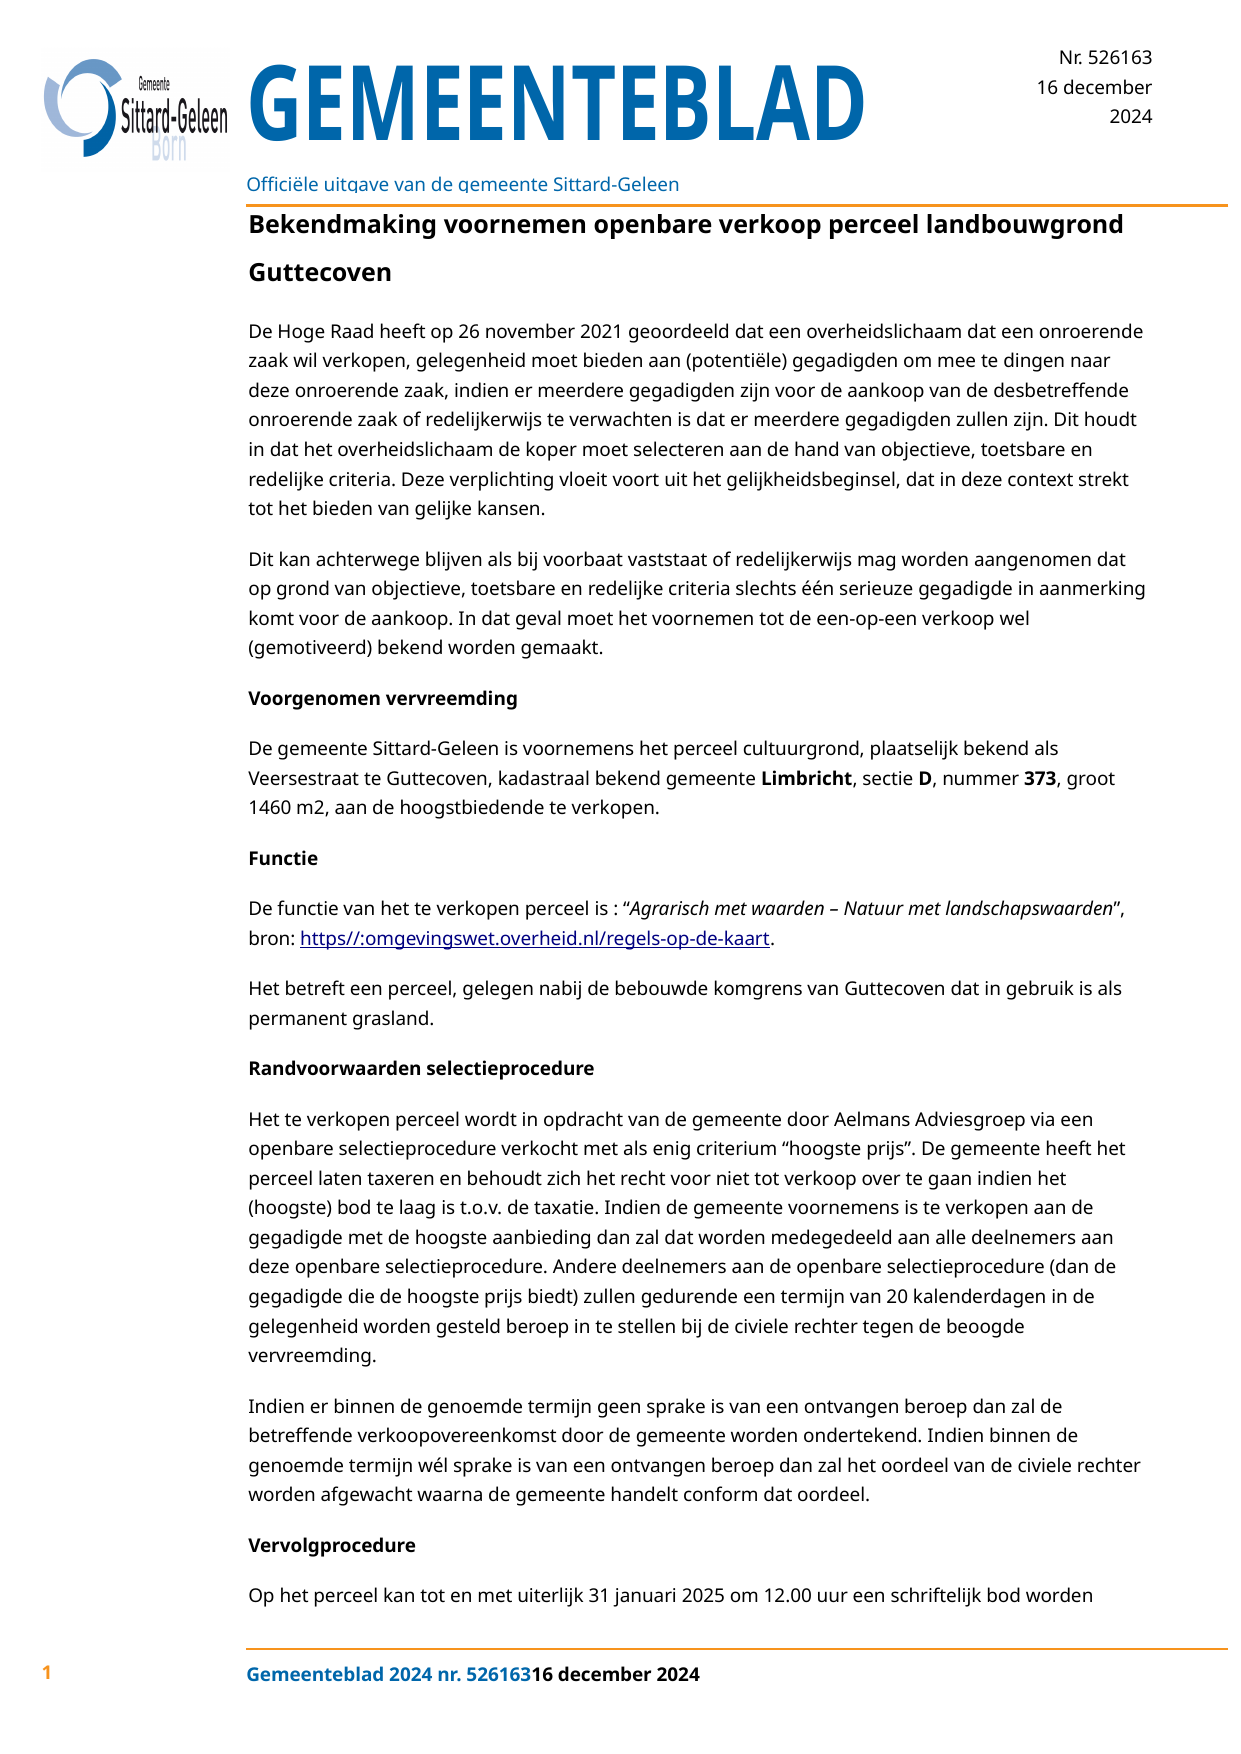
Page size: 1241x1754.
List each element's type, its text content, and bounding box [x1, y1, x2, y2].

text Randvoorwaarden selectieprocedure [248, 1055, 1152, 1081]
text Voorgenomen vervreemding [248, 685, 1152, 711]
text Vervolgprocedure [248, 1532, 1152, 1558]
text De Hoge Raad heeft op 26 november 2021 geoordeeld dat een overheidslichaam dat een onroerende zaak wil verkopen, gelegenheid moet bieden aan (potentiële) gegadigden om mee te dingen naar deze onroerende zaak, indien er meerdere gegadigden zijn voor de aankoop van de desbetreffende onroerende zaak of redelijkerwijs te verwachten is dat er meerdere gegadigden zullen zijn. Dit houdt in dat het overheidslichaam de koper moet selecteren aan de hand van objectieve, toetsbare en redelijke criteria. Deze verplichting vloeit voort uit het gelijkheidsbeginsel, dat in deze context strekt tot het bieden van gelijke kansen. [248, 318, 1152, 521]
text Op het perceel kan tot en met uiterlijk 31 januari 2025 om 12.00 uur een schriftelijk bod worden [248, 1582, 1152, 1608]
text Indien er binnen de genoemde termijn geen sprake is van een ontvangen beroep dan zal de betreffende verkoopovereenkomst door de gemeente worden ondertekend. Indien binnen de genoemde termijn wél sprake is van een ontvangen beroep dan zal het oordeel van de civiele rechter worden afgewacht waarna de gemeente handelt conform dat oordeel. [248, 1393, 1152, 1507]
text Functie [248, 845, 1152, 871]
text Het betreft een perceel, gelegen nabij de bebouwde komgrens van Guttecoven dat in gebruik is als permanent grasland. [248, 975, 1152, 1031]
text Dit kan achterwege blijven als bij voorbaat vaststaat of redelijkerwijs mag worden aangenomen dat op grond van objectieve, toetsbare en redelijke criteria slechts één serieuze gegadigde in aanmerking komt voor de aankoop. In dat geval moet het voornemen tot de een-op-een verkoop wel (gemotiveerd) bekend worden gemaakt. [248, 546, 1152, 660]
text De gemeente Sittard-Geleen is voornemens het perceel cultuurgrond, plaatselijk bekend als Veersestraat te Guttecoven, kadastraal bekend gemeente Limbricht, sectie D, nummer 373, groot 1460 m2, aan de hoogstbiedende te verkopen. [248, 735, 1152, 820]
text Het te verkopen perceel wordt in opdracht van de gemeente door Aelmans Adviesgroep via een openbare selectieprocedure verkocht met als enig criterium “hoogste prijs”. De gemeente heeft het perceel laten taxeren en behoudt zich het recht voor niet tot verkoop over te gaan indien het (hoogste) bod te laag is t.o.v. de taxatie. Indien de gemeente voornemens is te verkopen aan de gegadigde met de hoogste aanbieding dan zal dat worden medegedeeld aan alle deelnemers aan deze openbare selectieprocedure. Andere deelnemers aan de openbare selectieprocedure (dan de gegadigde die de hoogste prijs biedt) zullen gedurende een termijn van 20 kalenderdagen in de gelegenheid worden gesteld beroep in te stellen bij de civiele rechter tegen de beoogde vervreemding. [248, 1106, 1152, 1368]
picture [41, 47, 231, 172]
text Bekendmaking voornemen openbare verkoop perceel landbouwgrond Guttecoven [248, 207, 1152, 288]
text De functie van het te verkopen perceel is : “Agrarisch met waarden – Natuur met landschapswaarden”, bron: https//:omgevingswet.overheid.nl/regels-op-de-kaart. [248, 895, 1152, 951]
